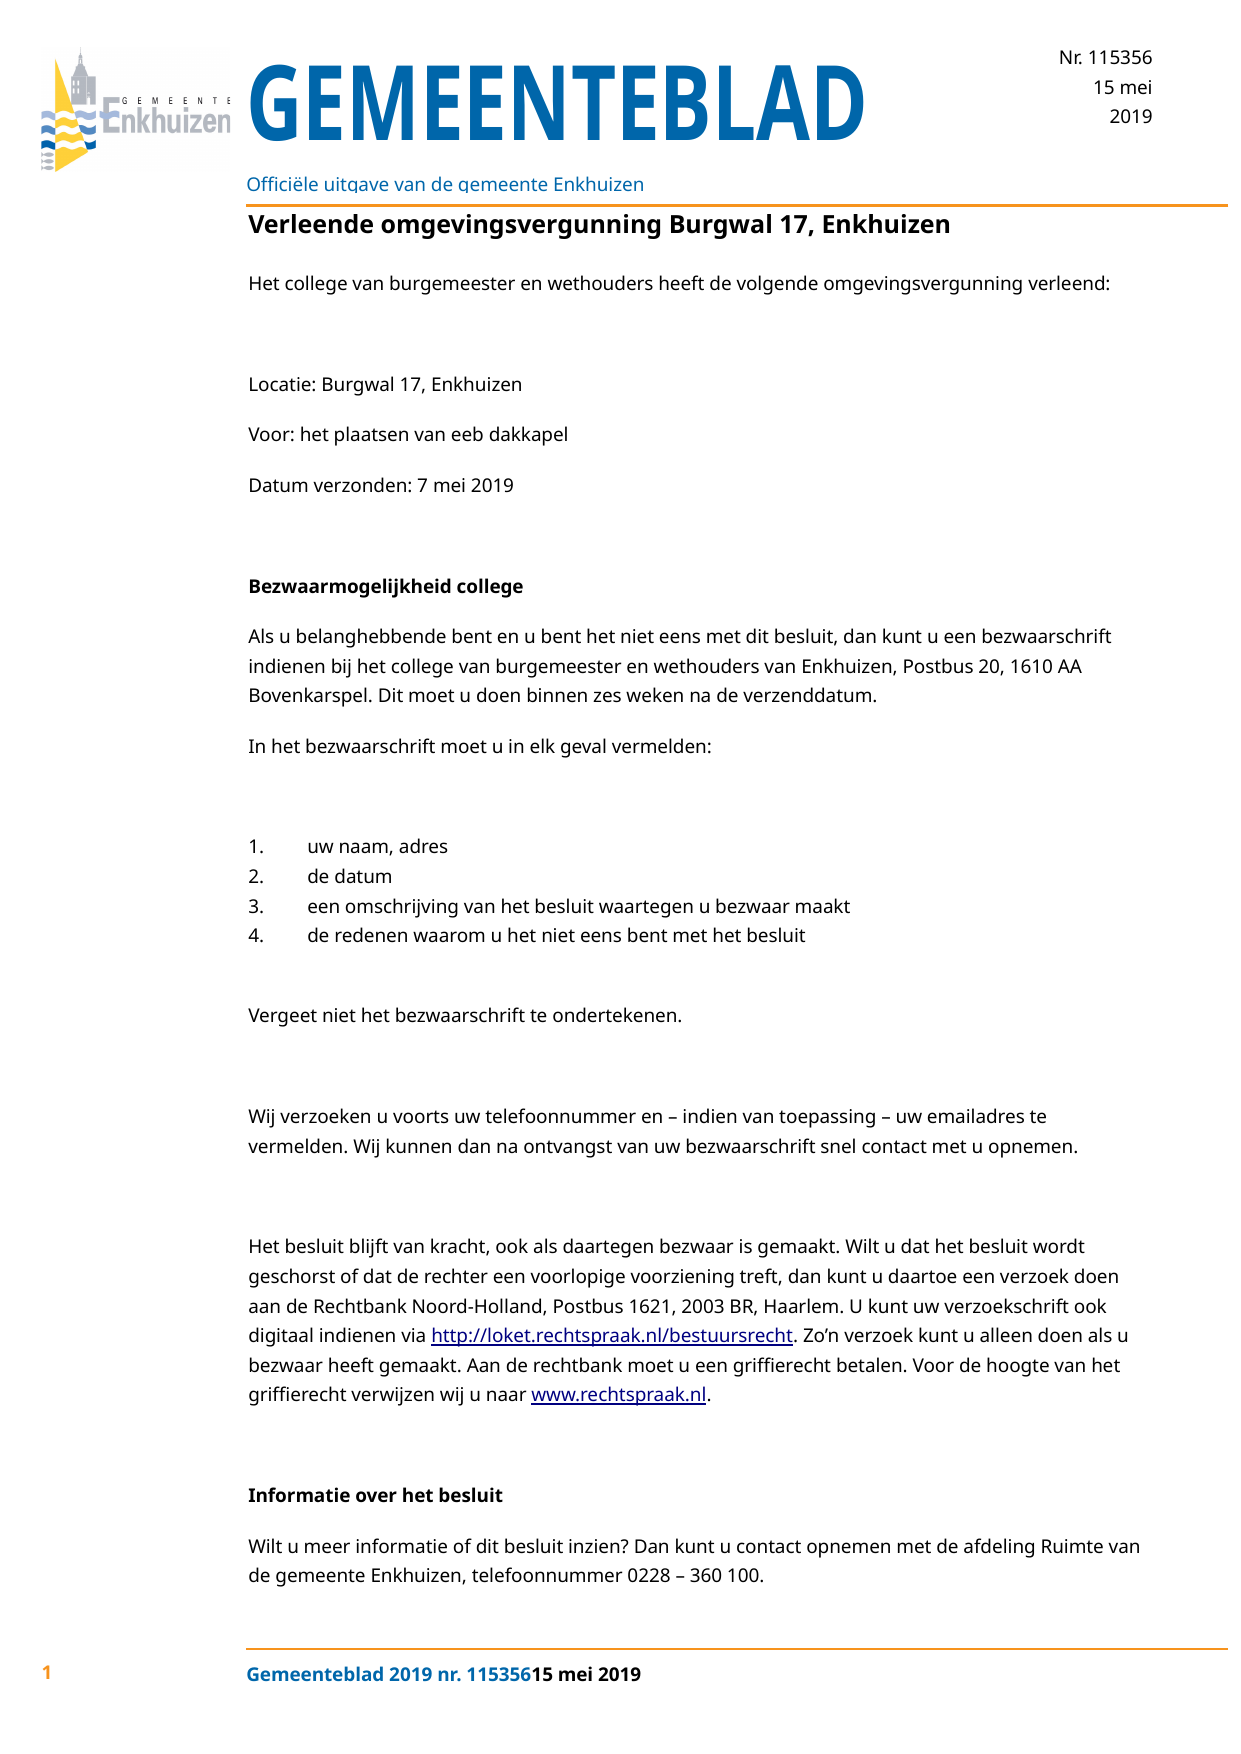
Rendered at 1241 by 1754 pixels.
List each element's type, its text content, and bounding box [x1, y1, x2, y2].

text Bezwaarmogelijkheid college [248, 573, 1152, 598]
text Voor: het plaatsen van eeb dakkapel [248, 422, 1152, 447]
text In het bezwaarschrift moet u in elk geval vermelden: [248, 733, 1152, 758]
text Datum verzonden: 7 mei 2019 [248, 472, 1152, 498]
text Wij verzoeken u voorts uw telefoonnummer en – indien van toepassing – uw emailadres te vermelden. Wij kunnen dan na ontvangst van uw bezwaarschrift snel contact met u opnemen. [248, 1103, 1152, 1158]
list uw naam, adres [248, 834, 1152, 859]
list de redenen waarom u het niet eens bent met het besluit [248, 922, 1152, 948]
list de datum [248, 863, 1152, 889]
text Het besluit blijft van kracht, ook als daartegen bezwaar is gemaakt. Wilt u dat het besluit wordt geschorst of dat de rechter een voorlopige voorziening treft, dan kunt u daartoe een verzoek doen aan de Rechtbank Noord-Holland, Postbus 1621, 2003 BR, Haarlem. U kunt uw verzoekschrift ook digitaal indienen via http://loket.rechtspraak.nl/bestuursrecht. Zo’n verzoek kunt u alleen doen als u bezwaar heeft gemaakt. Aan de rechtbank moet u een griffierecht betalen. Voor de hoogte van het griffierecht verwijzen wij u naar www.rechtspraak.nl. [248, 1234, 1152, 1407]
picture [41, 47, 231, 172]
text Als u belanghebbende bent en u bent het niet eens met dit besluit, dan kunt u een bezwaarschrift indienen bij het college van burgemeester en wethouders van Enkhuizen, Postbus 20, 1610 AA Bovenkarspel. Dit moet u doen binnen zes weken na de verzenddatum. [248, 623, 1152, 708]
text Informatie over het besluit [248, 1482, 1152, 1508]
text Verleende omgevingsvergunning Burgwal 17, Enkhuizen [248, 207, 1152, 241]
text Locatie: Burgwal 17, Enkhuizen [248, 371, 1152, 397]
text Het college van burgemeester en wethouders heeft de volgende omgevingsvergunning verleend: [248, 270, 1152, 296]
list een omschrijving van het besluit waartegen u bezwaar maakt [248, 893, 1152, 918]
text Wilt u meer informatie of dit besluit inzien? Dan kunt u contact opnemen met de afdeling Ruimte van de gemeente Enkhuizen, telefoonnummer 0228 – 360 100. [248, 1533, 1152, 1588]
text Vergeet niet het bezwaarschrift te ondertekenen. [248, 1002, 1152, 1028]
